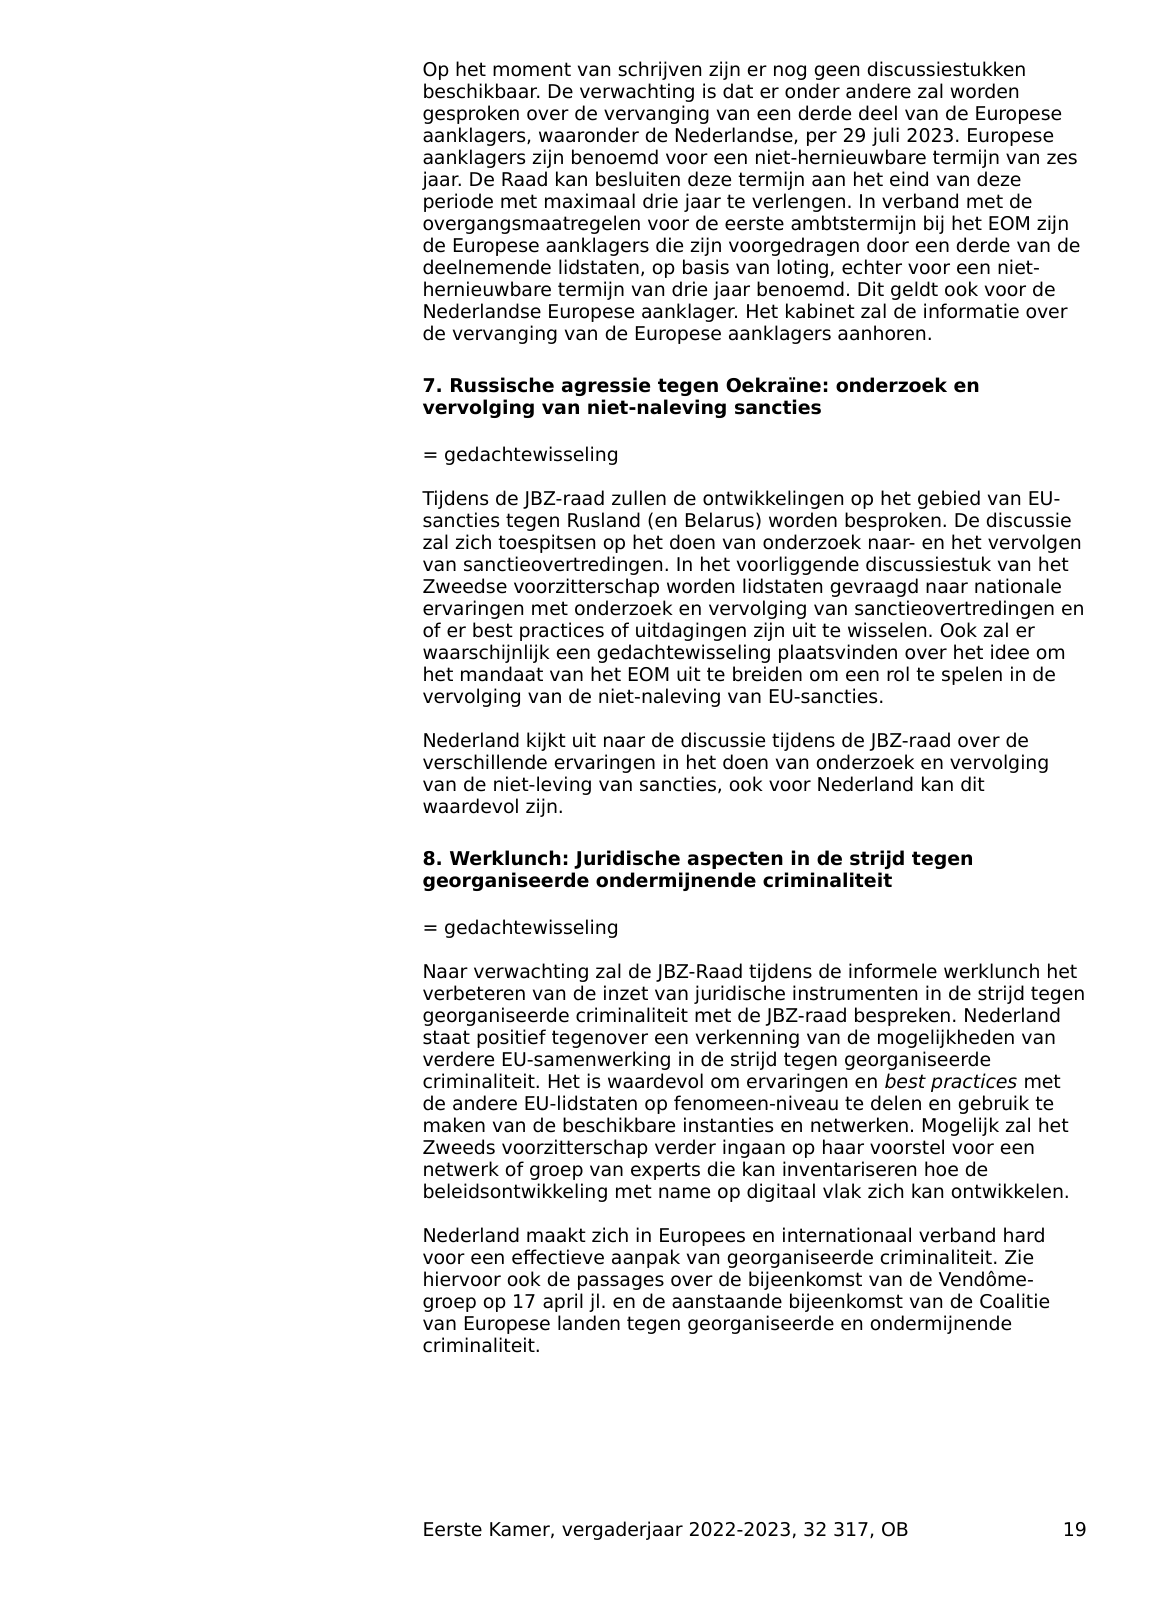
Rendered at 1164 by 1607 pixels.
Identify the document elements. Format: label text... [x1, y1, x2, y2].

text Tijdens de JBZ-raad zullen de ontwikkelingen op het gebied van EU-sancties tegen Rusland (en Belarus) worden besproken. De discussie zal zich toespitsen op het doen van onderzoek naar- en het vervolgen van sanctieovertredingen. In het voorliggende discussiestuk van het Zweedse voorzitterschap worden lidstaten gevraagd naar nationale ervaringen met onderzoek en vervolging van sanctieovertredingen en of er best practices of uitdagingen zijn uit te wisselen. Ook zal er waarschijnlijk een gedachtewisseling plaatsvinden over het idee om het mandaat van het EOM uit te breiden om een rol te spelen in de vervolging van de niet-naleving van EU-sancties. [422, 488, 1087, 708]
subtitle 8. Werklunch: Juridische aspecten in de strijd tegen georganiseerde ondermijnende criminaliteit [422, 848, 1087, 892]
text Nederland maakt zich in Europees en internationaal verband hard voor een effectieve aanpak van georganiseerde criminaliteit. Zie hiervoor ook de passages over de bijeenkomst van de Vendôme-groep op 17 april jl. en de aanstaande bijeenkomst van de Coalitie van Europese landen tegen georganiseerde en ondermijnende criminaliteit. [422, 1225, 1087, 1357]
text = gedachtewisseling [422, 444, 1087, 466]
text = gedachtewisseling [422, 917, 1087, 939]
text Op het moment van schrijven zijn er nog geen discussiestukken beschikbaar. De verwachting is dat er onder andere zal worden gesproken over de vervanging van een derde deel van de Europese aanklagers, waaronder de Nederlandse, per 29 juli 2023. Europese aanklagers zijn benoemd voor een niet-hernieuwbare termijn van zes jaar. De Raad kan besluiten deze termijn aan het eind van deze periode met maximaal drie jaar te verlengen. In verband met de overgangsmaatregelen voor de eerste ambtstermijn bij het EOM zijn de Europese aanklagers die zijn voorgedragen door een derde van de deelnemende lidstaten, op basis van loting, echter voor een niet-hernieuwbare termijn van drie jaar benoemd. Dit geldt ook voor de Nederlandse Europese aanklager. Het kabinet zal de informatie over de vervanging van de Europese aanklagers aanhoren. [422, 59, 1087, 345]
subtitle 7. Russische agressie tegen Oekraïne: onderzoek en vervolging van niet-naleving sancties [422, 375, 1087, 419]
text Nederland kijkt uit naar de discussie tijdens de JBZ-raad over de verschillende ervaringen in het doen van onderzoek en vervolging van de niet-leving van sancties, ook voor Nederland kan dit waardevol zijn. [422, 730, 1087, 818]
text Naar verwachting zal de JBZ-Raad tijdens de informele werklunch het verbeteren van de inzet van juridische instrumenten in de strijd tegen georganiseerde criminaliteit met de JBZ-raad bespreken. Nederland staat positief tegenover een verkenning van de mogelijkheden van verdere EU-samenwerking in de strijd tegen georganiseerde criminaliteit. Het is waardevol om ervaringen en best practices met de andere EU-lidstaten op fenomeen-niveau te delen en gebruik te maken van de beschikbare instanties en netwerken. Mogelijk zal het Zweeds voorzitterschap verder ingaan op haar voorstel voor een netwerk of groep van experts die kan inventariseren hoe de beleidsontwikkeling met name op digitaal vlak zich kan ontwikkelen. [422, 961, 1087, 1203]
